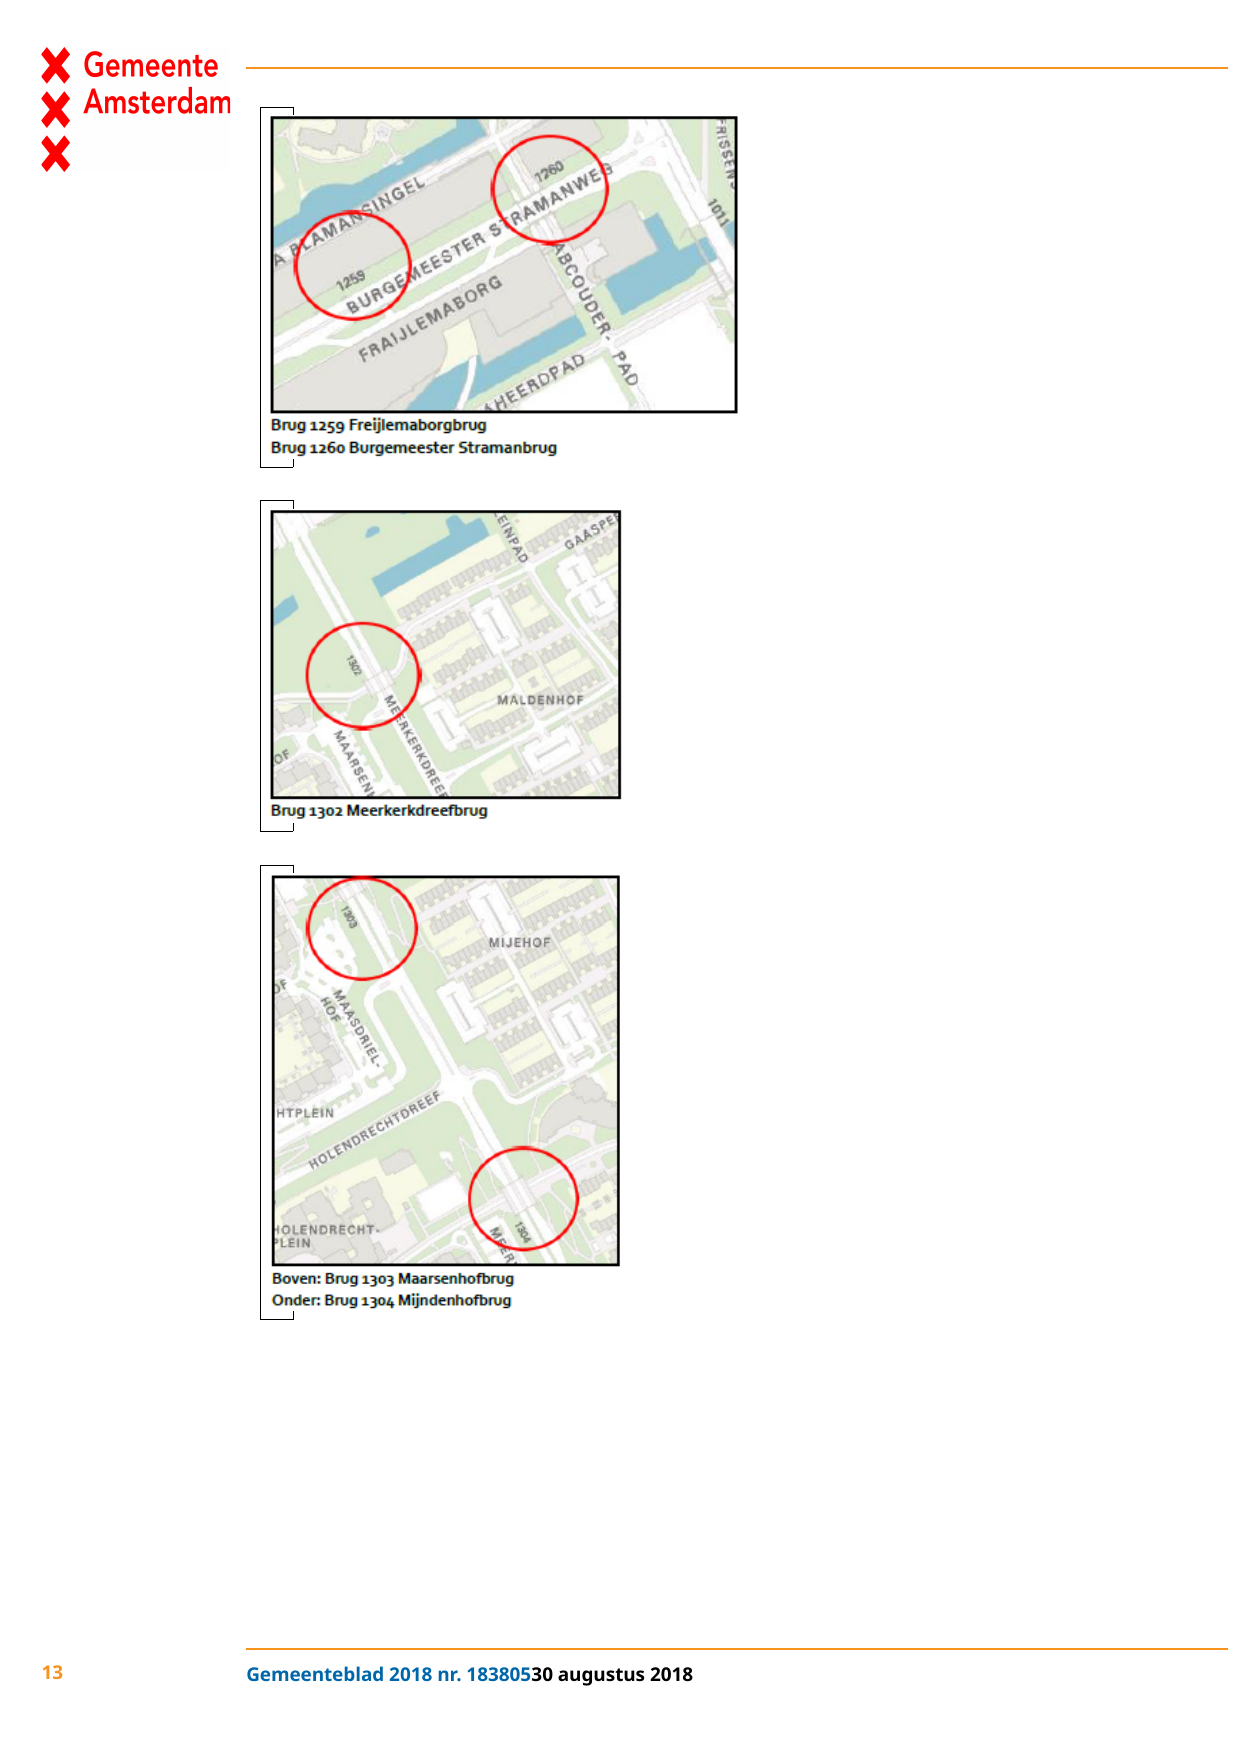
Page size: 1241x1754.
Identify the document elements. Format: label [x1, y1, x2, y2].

picture [41, 47, 231, 172]
picture [268, 509, 624, 823]
picture [268, 873, 624, 1311]
picture [268, 115, 742, 459]
